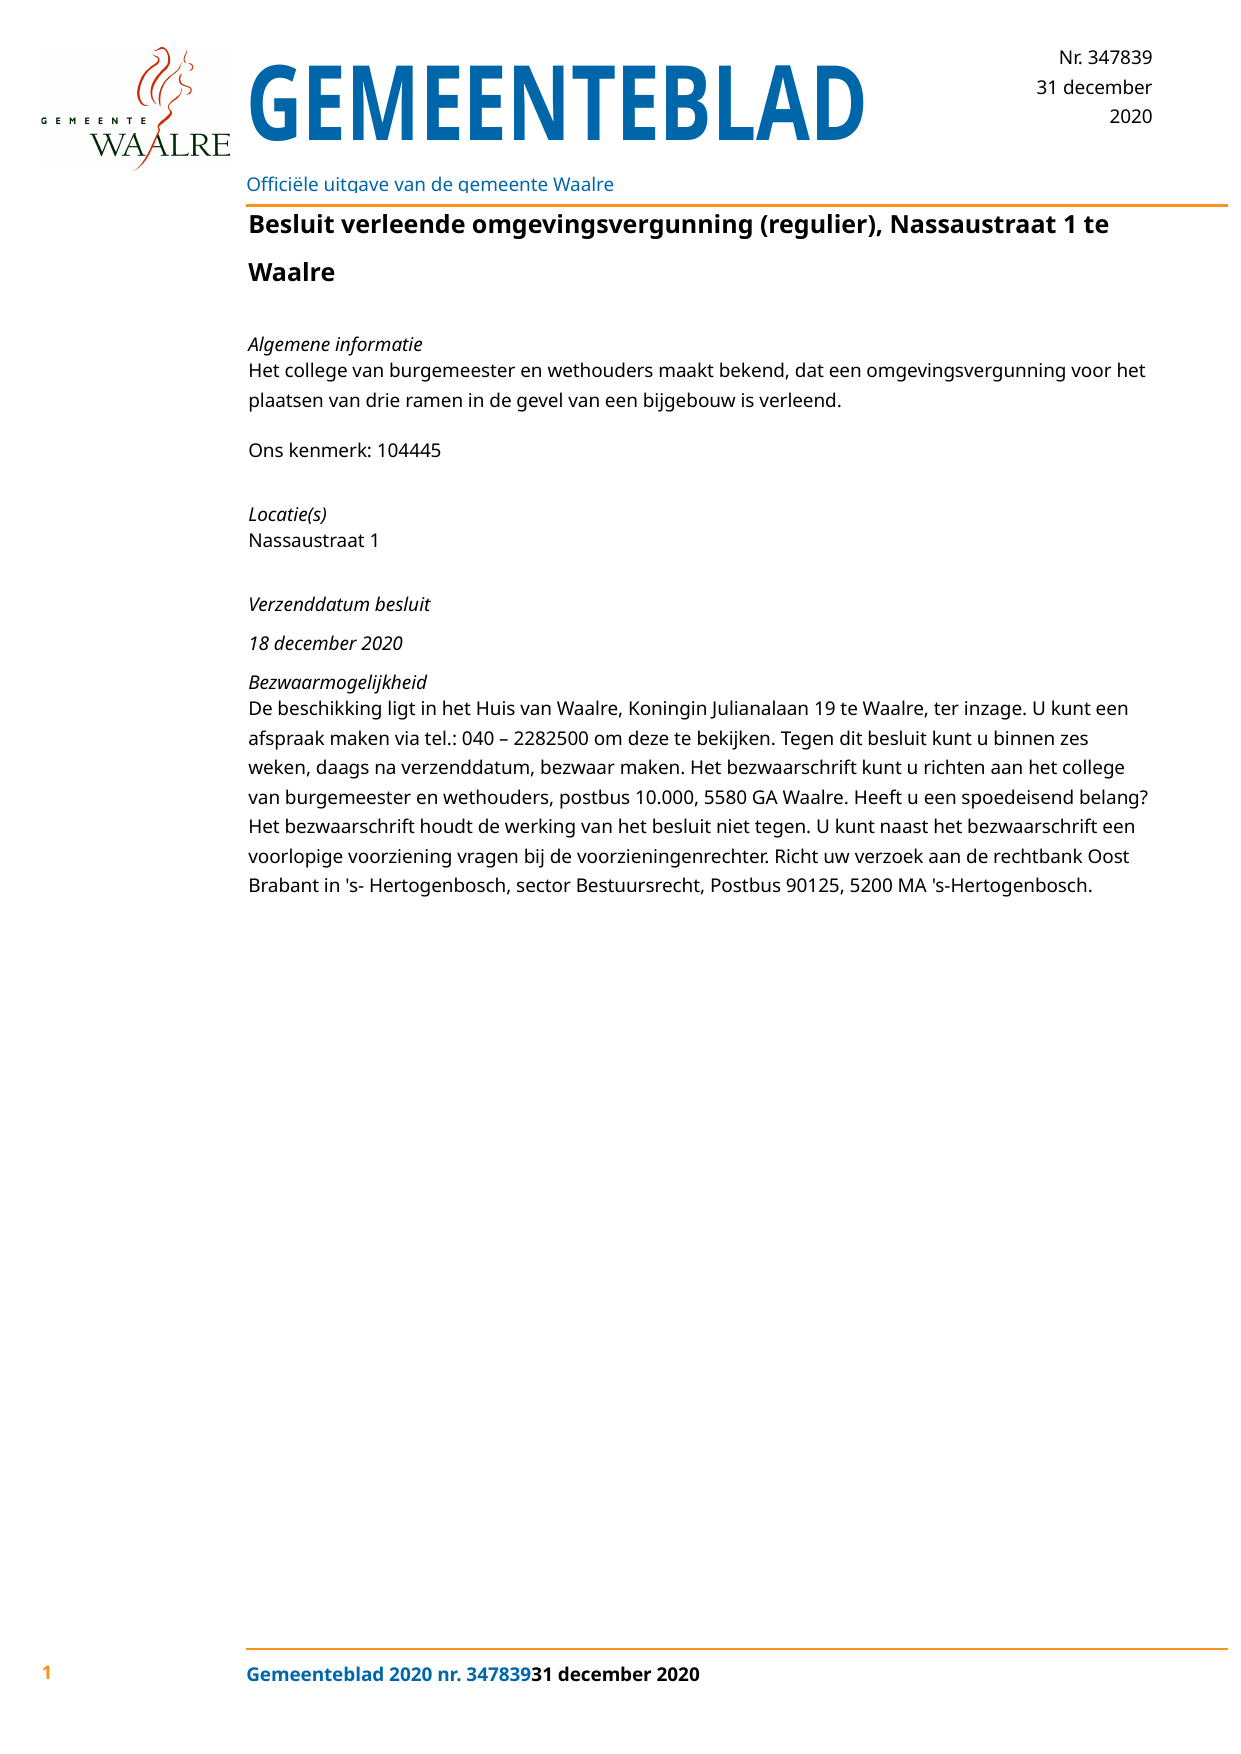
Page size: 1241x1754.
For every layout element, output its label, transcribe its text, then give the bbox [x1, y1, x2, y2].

text Verzenddatum besluit [248, 591, 1152, 617]
text Locatie(s) [248, 501, 1152, 527]
text Nassaustraat 1 [248, 527, 1152, 553]
text Bezwaarmogelijkheid [248, 669, 1152, 695]
text Algemene informatie [248, 331, 1152, 357]
text De beschikking ligt in het Huis van Waalre, Koningin Julianalaan 19 te Waalre, ter inzage. U kunt een afspraak maken via tel.: 040 – 2282500 om deze te bekijken. Tegen dit besluit kunt u binnen zes weken, daags na verzenddatum, bezwaar maken. Het bezwaarschrift kunt u richten aan het college van burgemeester en wethouders, postbus 10.000, 5580 GA Waalre. Heeft u een spoedeisend belang? Het bezwaarschrift houdt de werking van het besluit niet tegen. U kunt naast het bezwaarschrift een voorlopige voorziening vragen bij de voorzieningenrechter. Richt uw verzoek aan de rechtbank Oost Brabant in 's- Hertogenbosch, sector Bestuursrecht, Postbus 90125, 5200 MA 's-Hertogenbosch. [248, 695, 1152, 898]
text 18 december 2020 [248, 630, 1152, 656]
text Het college van burgemeester en wethouders maakt bekend, dat een omgevingsvergunning voor het plaatsen van drie ramen in de gevel van een bijgebouw is verleend. [248, 357, 1152, 412]
text Besluit verleende omgevingsvergunning (regulier), Nassaustraat 1 te Waalre [248, 207, 1152, 288]
text Ons kenmerk: 104445 [248, 437, 1152, 463]
picture [41, 47, 231, 172]
